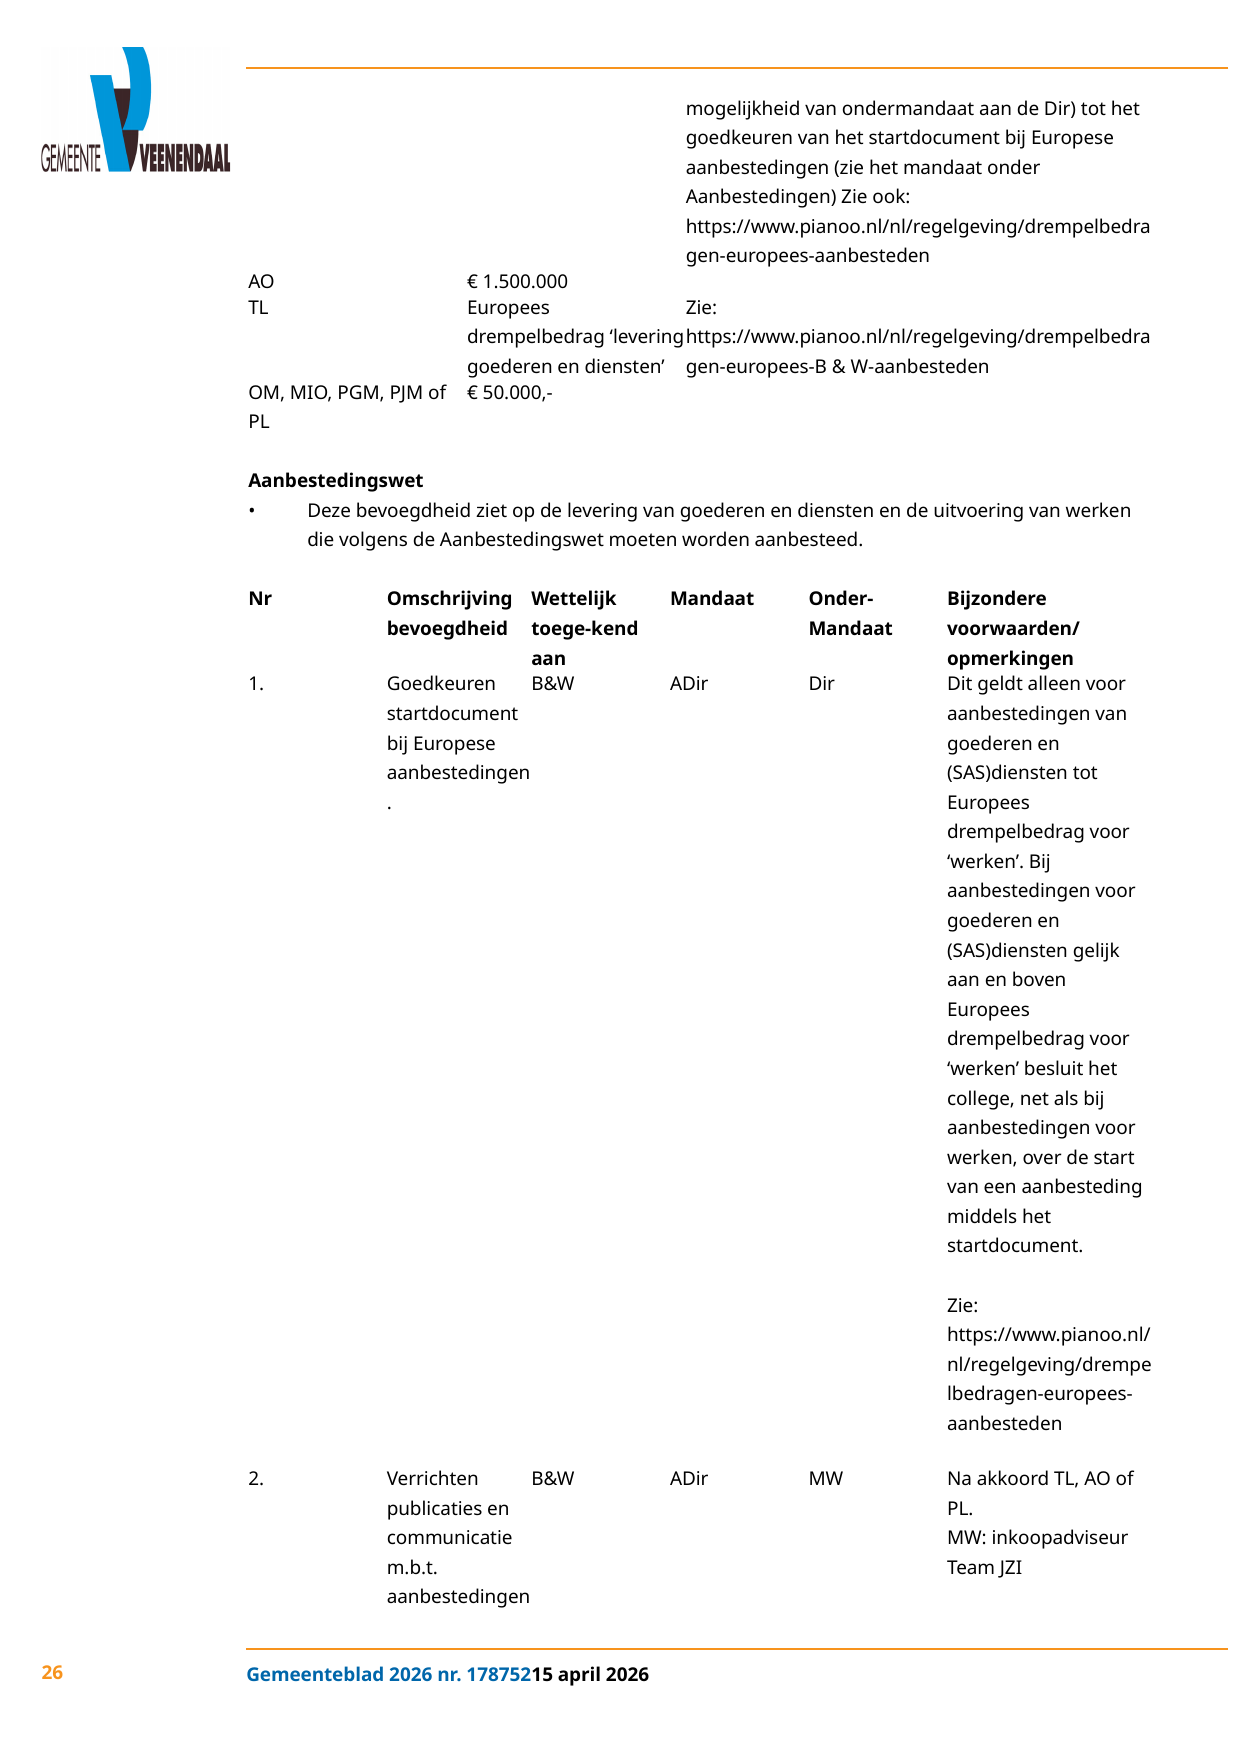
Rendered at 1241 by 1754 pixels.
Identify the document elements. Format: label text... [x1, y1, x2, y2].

list Deze bevoegdheid ziet op de levering van goederen en diensten en de uitvoering van werken die volgens de Aanbestedingswet moeten worden aanbesteed. [248, 497, 1152, 552]
table_cell Europees drempelbedrag ‘levering goederen en diensten’ [467, 294, 686, 379]
table_cell [248, 95, 467, 268]
picture [41, 47, 130, 172]
table_cell TL [248, 294, 467, 379]
table_cell Goedkeuren startdocument bij Europese aanbestedingen. [387, 671, 531, 1465]
table_cell 1. [248, 671, 387, 1465]
table_cell OM, MIO, PGM, PJM of PL [248, 379, 467, 434]
table_cell [467, 95, 686, 268]
table_cell B&W [531, 671, 670, 1465]
table_cell AO [248, 269, 467, 294]
table_header Bijzondere voorwaarden/ opmerkingen [947, 586, 1152, 671]
table_cell [686, 379, 1152, 434]
table_cell B&W [531, 1465, 670, 1609]
table_cell Dit geldt alleen voor aanbestedingen van goederen en (SAS)diensten tot Europees drempelbedrag voor ‘werken’. Bij aanbestedingen voor goederen en (SAS)diensten gelijk aan en boven Europees drempelbedrag voor ‘werken’ besluit het college, net als bij aanbestedingen voor werken, over de start van een aanbesteding middels het startdocument. Zie: https://www.pianoo.nl/nl/regelgeving/drempelbedragen-europees-aanbesteden [947, 671, 1152, 1465]
table_cell [686, 269, 1152, 294]
table_header Mandaat [670, 586, 808, 671]
table_cell 2. [248, 1465, 387, 1609]
picture [123, 47, 231, 172]
table_cell Verrichten publicaties en communicatie m.b.t. aanbestedingen [387, 1465, 531, 1609]
table_cell Zie: https://www.pianoo.nl/nl/regelgeving/drempelbedragen-europees-B & W-aanbesteden [686, 294, 1152, 379]
table_cell ADir [670, 671, 808, 1465]
text Aanbestedingswet [248, 467, 1152, 493]
table_cell € 50.000,- [467, 379, 686, 434]
table_cell ADir [670, 1465, 808, 1609]
table_cell MW [808, 1465, 947, 1609]
table_cell Dir [808, 671, 947, 1465]
table_cell mogelijkheid van ondermandaat aan de Dir) tot het goedkeuren van het startdocument bij Europese aanbestedingen (zie het mandaat onder Aanbestedingen) Zie ook: https://www.pianoo.nl/nl/regelgeving/drempelbedragen-europees-aanbesteden [686, 95, 1152, 268]
table_cell € 1.500.000 [467, 269, 686, 294]
table_cell Na akkoord TL, AO of PL. MW: inkoopadviseur Team JZI [947, 1465, 1152, 1609]
table_header Nr [248, 586, 387, 671]
table_header Wettelijk toege-kend aan [531, 586, 670, 671]
table_header Omschrijving bevoegdheid [387, 586, 531, 671]
table_header Onder- Mandaat [808, 586, 947, 671]
